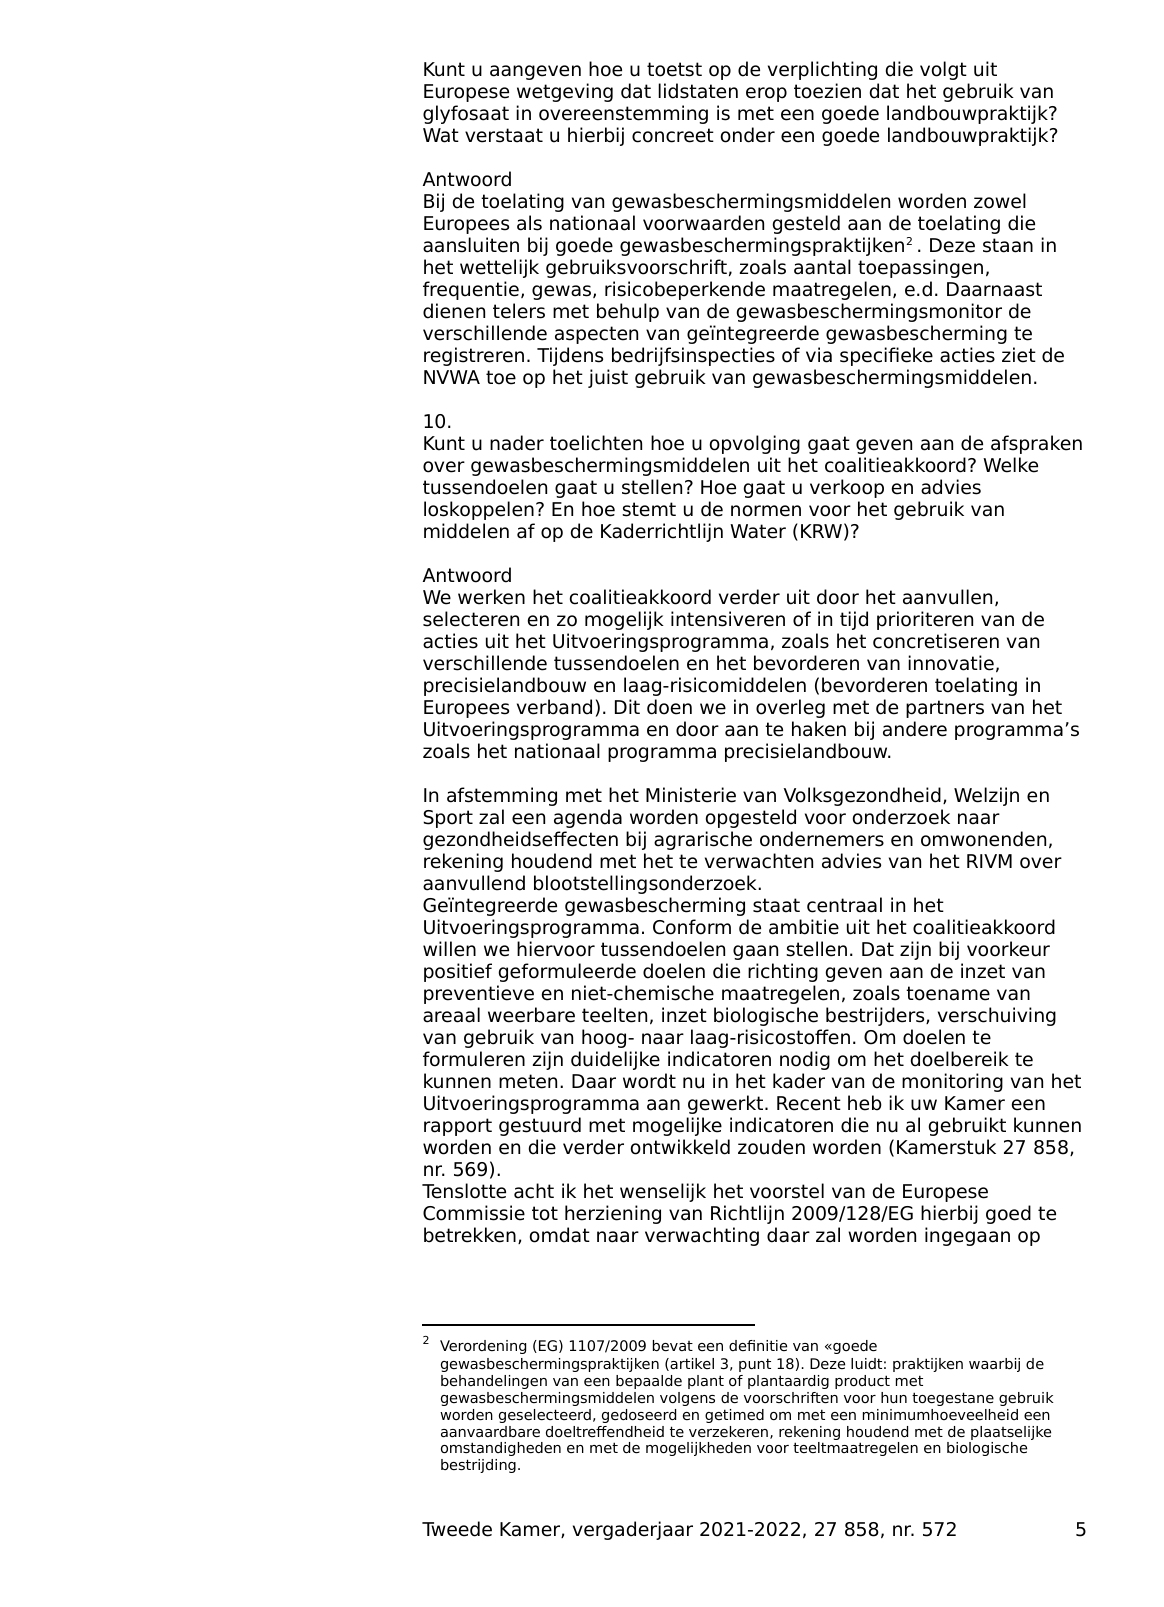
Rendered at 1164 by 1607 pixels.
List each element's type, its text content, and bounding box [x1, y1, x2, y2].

text Antwoord [422, 565, 1087, 587]
text In afstemming met het Ministerie van Volksgezondheid, Welzijn en Sport zal een agenda worden opgesteld voor onderzoek naar gezondheidseffecten bij agrarische ondernemers en omwonenden, rekening houdend met het te verwachten advies van het RIVM over aanvullend blootstellingsonderzoek. [422, 785, 1087, 895]
text 10. [422, 411, 1087, 433]
text Bij de toelating van gewasbeschermingsmiddelen worden zowel Europees als nationaal voorwaarden gesteld aan de toelating die aansluiten bij goede gewasbeschermingspraktijken. Deze staan in het wettelijk gebruiksvoorschrift, zoals aantal toepassingen, frequentie, gewas, risicobeperkende maatregelen, e.d. Daarnaast dienen telers met behulp van de gewasbeschermingsmonitor de verschillende aspecten van geïntegreerde gewasbescherming te registreren. Tijdens bedrijfsinspecties of via specifieke acties ziet de NVWA toe op het juist gebruik van gewasbeschermingsmiddelen. [422, 191, 1087, 389]
text Antwoord [422, 169, 1087, 191]
text Verordening (EG) 1107/2009 bevat een definitie van «goede gewasbeschermingspraktijken (artikel 3, punt 18). Deze luidt: praktijken waarbij de behandelingen van een bepaalde plant of plantaardig product met gewasbeschermingsmiddelen volgens de voorschriften voor hun toegestane gebruik worden geselecteerd, gedoseerd en getimed om met een minimumhoeveelheid een aanvaardbare doeltreffendheid te verzekeren, rekening houdend met de plaatselijke omstandigheden en met de mogelijkheden voor teeltmaatregelen en biologische bestrijding. [422, 1334, 1087, 1474]
text Kunt u aangeven hoe u toetst op de verplichting die volgt uit Europese wetgeving dat lidstaten erop toezien dat het gebruik van glyfosaat in overeenstemming is met een goede landbouwpraktijk? Wat verstaat u hierbij concreet onder een goede landbouwpraktijk? [422, 59, 1087, 147]
text We werken het coalitieakkoord verder uit door het aanvullen, selecteren en zo mogelijk intensiveren of in tijd prioriteren van de acties uit het Uitvoeringsprogramma, zoals het concretiseren van verschillende tussendoelen en het bevorderen van innovatie, precisielandbouw en laag-risicomiddelen (bevorderen toelating in Europees verband). Dit doen we in overleg met de partners van het Uitvoeringsprogramma en door aan te haken bij andere programma’s zoals het nationaal programma precisielandbouw. [422, 587, 1087, 763]
text Geïntegreerde gewasbescherming staat centraal in het Uitvoeringsprogramma. Conform de ambitie uit het coalitieakkoord willen we hiervoor tussendoelen gaan stellen. Dat zijn bij voorkeur positief geformuleerde doelen die richting geven aan de inzet van preventieve en niet-chemische maatregelen, zoals toename van areaal weerbare teelten, inzet biologische bestrijders, verschuiving van gebruik van hoog- naar laag-risicostoffen. Om doelen te formuleren zijn duidelijke indicatoren nodig om het doelbereik te kunnen meten. Daar wordt nu in het kader van de monitoring van het Uitvoeringsprogramma aan gewerkt. Recent heb ik uw Kamer een rapport gestuurd met mogelijke indicatoren die nu al gebruikt kunnen worden en die verder ontwikkeld zouden worden (Kamerstuk 27 858, nr. 569). [422, 895, 1087, 1181]
text Tenslotte acht ik het wenselijk het voorstel van de Europese Commissie tot herziening van Richtlijn 2009/128/EG hierbij goed te betrekken, omdat naar verwachting daar zal worden ingegaan op [422, 1181, 1087, 1247]
text Kunt u nader toelichten hoe u opvolging gaat geven aan de afspraken over gewasbeschermingsmiddelen uit het coalitieakkoord? Welke tussendoelen gaat u stellen? Hoe gaat u verkoop en advies loskoppelen? En hoe stemt u de normen voor het gebruik van middelen af op de Kaderrichtlijn Water (KRW)? [422, 433, 1087, 543]
